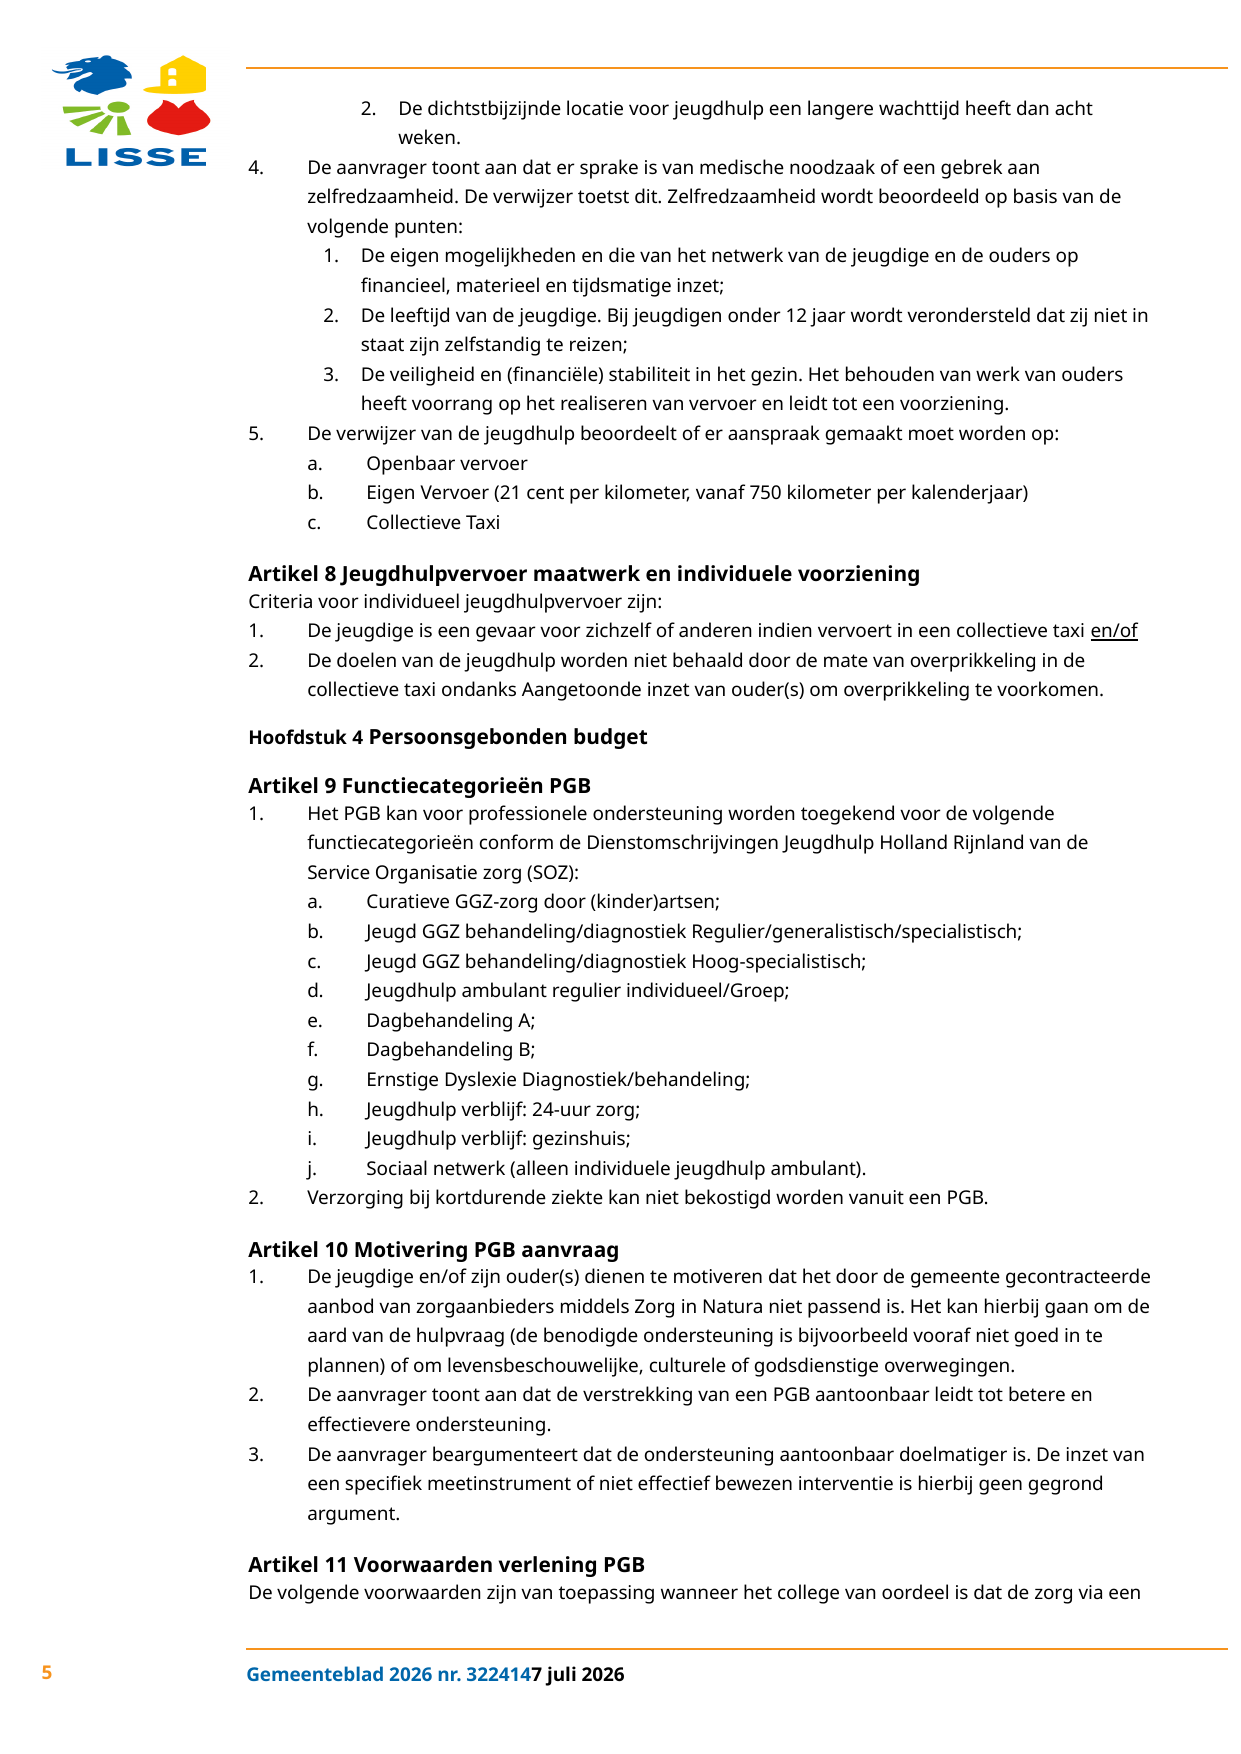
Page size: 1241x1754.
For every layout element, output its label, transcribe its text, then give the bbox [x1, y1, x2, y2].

list Het PGB kan voor professionele ondersteuning worden toegekend voor de volgende functiecategorieën conform de Dienstomschrijvingen Jeugdhulp Holland Rijnland van de Service Organisatie zorg (SOZ): [248, 800, 1152, 885]
list Eigen Vervoer (21 cent per kilometer, vanaf 750 kilometer per kalenderjaar) [307, 479, 1152, 505]
list De leeftijd van de jeugdige. Bij jeugdigen onder 12 jaar wordt verondersteld dat zij niet in staat zijn zelfstandig te reizen; [323, 302, 1152, 357]
text Artikel 10 Motivering PGB aanvraag [248, 1235, 1152, 1263]
list Dagbehandeling B; [307, 1037, 1152, 1062]
list Sociaal netwerk (alleen individuele jeugdhulp ambulant). [307, 1155, 1152, 1181]
list De eigen mogelijkheden en die van het netwerk van de jeugdige en de ouders op financieel, materieel en tijdsmatige inzet; [323, 243, 1152, 298]
picture [41, 47, 231, 172]
list De aanvrager toont aan dat de verstrekking van een PGB aantoonbaar leidt tot betere en effectievere ondersteuning. [248, 1382, 1152, 1437]
text De volgende voorwaarden zijn van toepassing wanneer het college van oordeel is dat de zorg via een [248, 1579, 1152, 1604]
list Dagbehandeling A; [307, 1007, 1152, 1033]
list Openbaar vervoer [307, 450, 1152, 476]
list De aanvrager toont aan dat er sprake is van medische noodzaak of een gebrek aan zelfredzaamheid. De verwijzer toetst dit. Zelfredzaamheid wordt beoordeeld op basis van de volgende punten: [248, 154, 1152, 239]
list Jeugdhulp verblijf: gezinshuis; [307, 1125, 1152, 1151]
text Artikel 8 Jeugdhulpvervoer maatwerk en individuele voorziening [248, 559, 1152, 588]
list Jeugd GGZ behandeling/diagnostiek Hoog-specialistisch; [307, 948, 1152, 973]
list De jeugdige en/of zijn ouder(s) dienen te motiveren dat het door de gemeente gecontracteerde aanbod van zorgaanbieders middels Zorg in Natura niet passend is. Het kan hierbij gaan om de aard van de hulpvraag (de benodigde ondersteuning is bijvoorbeeld vooraf niet goed in te plannen) of om levensbeschouwelijke, culturele of godsdienstige overwegingen. [248, 1263, 1152, 1378]
list De doelen van de jeugdhulp worden niet behaald door de mate van overprikkeling in de collectieve taxi ondanks Aangetoonde inzet van ouder(s) om overprikkeling te voorkomen. [248, 647, 1152, 702]
list Jeugdhulp verblijf: 24-uur zorg; [307, 1096, 1152, 1121]
list Collectieve Taxi [307, 509, 1152, 535]
list De jeugdige is een gevaar voor zichzelf of anderen indien vervoert in een collectieve taxi en/of [248, 617, 1152, 643]
text Criteria voor individueel jeugdhulpvervoer zijn: [248, 588, 1152, 613]
list Ernstige Dyslexie Diagnostiek/behandeling; [307, 1066, 1152, 1092]
list De verwijzer van de jeugdhulp beoordeelt of er aanspraak gemaakt moet worden op: [248, 420, 1152, 446]
text Hoofdstuk 4 Persoonsgebonden budget [248, 722, 1152, 751]
list Jeugdhulp ambulant regulier individueel/Groep; [307, 977, 1152, 1003]
list De veiligheid en (financiële) stabiliteit in het gezin. Het behouden van werk van ouders heeft voorrang op het realiseren van vervoer en leidt tot een voorziening. [323, 361, 1152, 416]
list De dichtstbijzijnde locatie voor jeugdhulp een langere wachttijd heeft dan acht weken. [361, 95, 1152, 150]
list Jeugd GGZ behandeling/diagnostiek Regulier/generalistisch/specialistisch; [307, 918, 1152, 944]
text Artikel 9 Functiecategorieën PGB [248, 771, 1152, 800]
list Curatieve GGZ-zorg door (kinder)artsen; [307, 889, 1152, 914]
text Artikel 11 Voorwaarden verlening PGB [248, 1550, 1152, 1579]
list De aanvrager beargumenteert dat de ondersteuning aantoonbaar doelmatiger is. De inzet van een specifiek meetinstrument of niet effectief bewezen interventie is hierbij geen gegrond argument. [248, 1441, 1152, 1526]
list Verzorging bij kortdurende ziekte kan niet bekostigd worden vanuit een PGB. [248, 1184, 1152, 1210]
